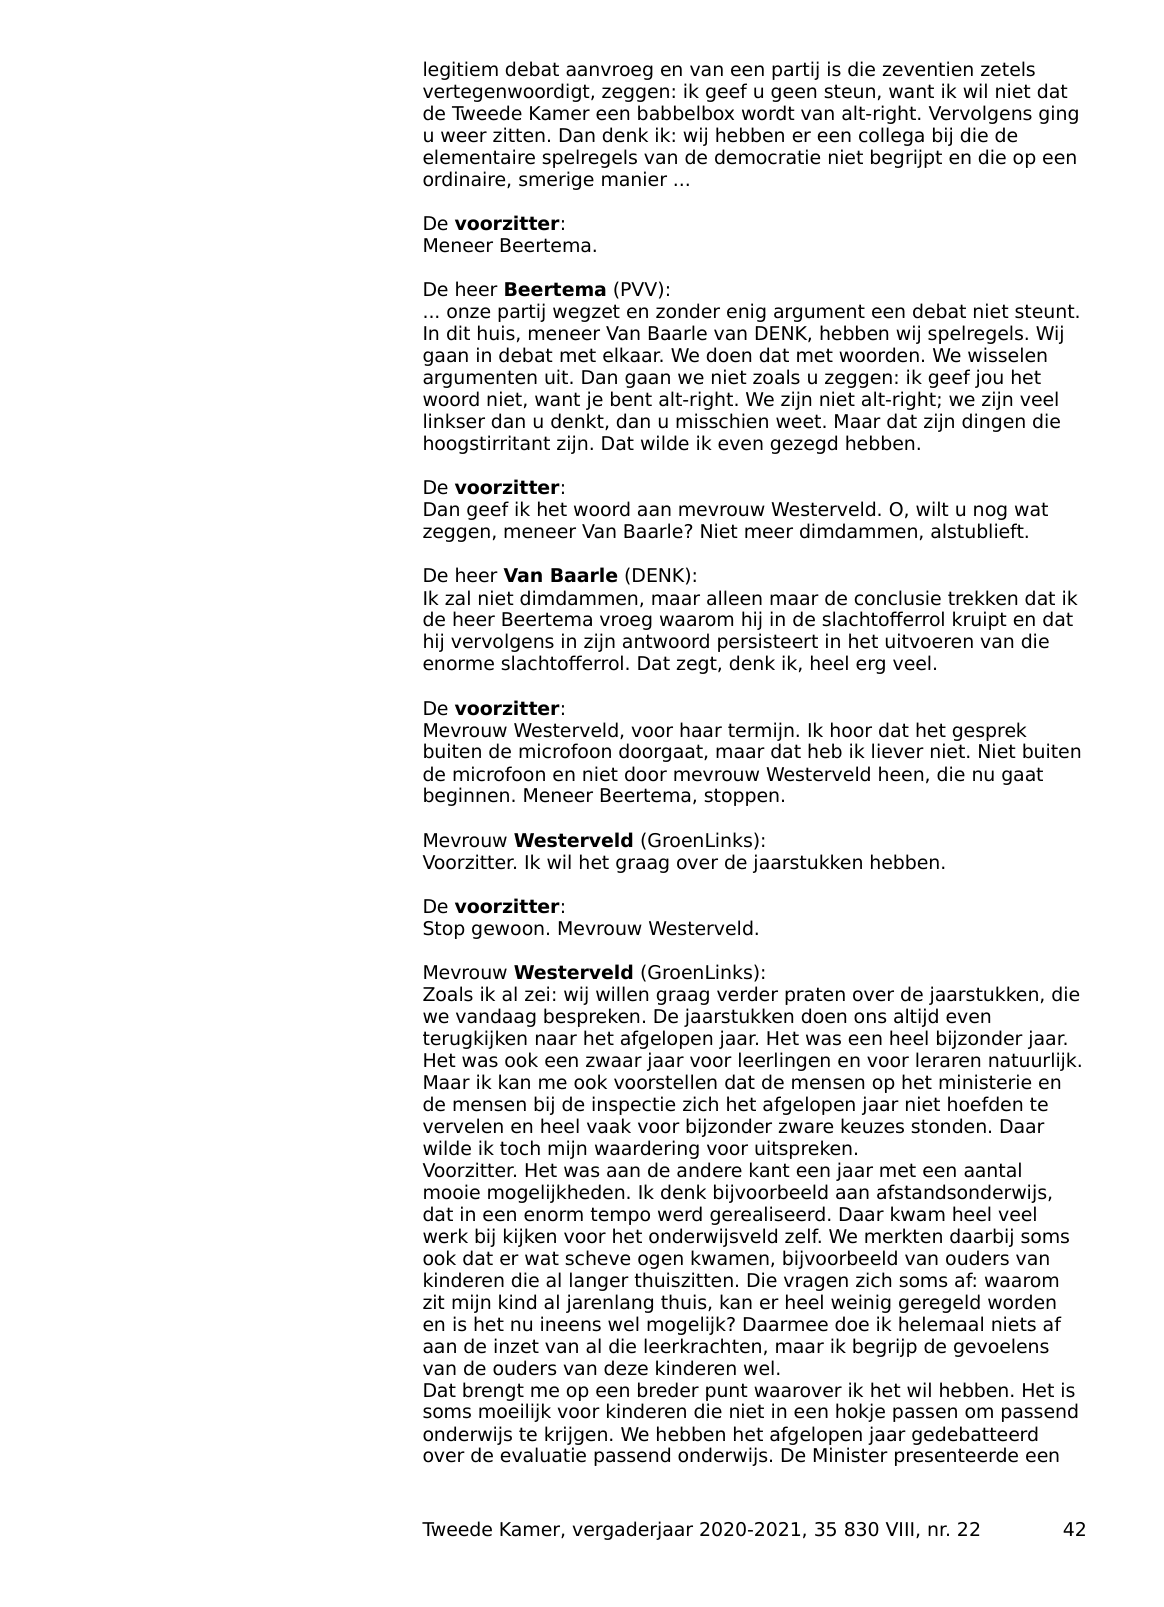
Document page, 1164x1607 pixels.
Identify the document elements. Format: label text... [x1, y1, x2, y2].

text De heer Beertema (PVV): [422, 279, 1087, 301]
text De voorzitter: [422, 697, 1087, 719]
text Mevrouw Westerveld (GroenLinks): [422, 962, 1087, 984]
text Mevrouw Westerveld, voor haar termijn. Ik hoor dat het gesprek buiten de microfoon doorgaat, maar dat heb ik liever niet. Niet buiten de microfoon en niet door mevrouw Westerveld heen, die nu gaat beginnen. Meneer Beertema, stoppen. [422, 719, 1087, 807]
text Mevrouw Westerveld (GroenLinks): [422, 829, 1087, 852]
text Stop gewoon. Mevrouw Westerveld. [422, 918, 1087, 940]
text Ik zal niet dimdammen, maar alleen maar de conclusie trekken dat ik de heer Beertema vroeg waarom hij in de slachtofferrol kruipt en dat hij vervolgens in zijn antwoord persisteert in het uitvoeren van die enorme slachtofferrol. Dat zegt, denk ik, heel erg veel. [422, 587, 1087, 675]
text Voorzitter. Het was aan de andere kant een jaar met een aantal mooie mogelijkheden. Ik denk bijvoorbeeld aan afstandsonderwijs, dat in een enorm tempo werd gerealiseerd. Daar kwam heel veel werk bij kijken voor het onderwijsveld zelf. We merkten daarbij soms ook dat er wat scheve ogen kwamen, bijvoorbeeld van ouders van kinderen die al langer thuiszitten. Die vragen zich soms af: waarom zit mijn kind al jarenlang thuis, kan er heel weinig geregeld worden en is het nu ineens wel mogelijk? Daarmee doe ik helemaal niets af aan de inzet van al die leerkrachten, maar ik begrijp de gevoelens van de ouders van deze kinderen wel. [422, 1160, 1087, 1379]
text Zoals ik al zei: wij willen graag verder praten over de jaarstukken, die we vandaag bespreken. De jaarstukken doen ons altijd even terugkijken naar het afgelopen jaar. Het was een heel bijzonder jaar. Het was ook een zwaar jaar voor leerlingen en voor leraren natuurlijk. Maar ik kan me ook voorstellen dat de mensen op het ministerie en de mensen bij de inspectie zich het afgelopen jaar niet hoefden te vervelen en heel vaak voor bijzonder zware keuzes stonden. Daar wilde ik toch mijn waardering voor uitspreken. [422, 984, 1087, 1160]
text Dat brengt me op een breder punt waarover ik het wil hebben. Het is soms moeilijk voor kinderen die niet in een hokje passen om passend onderwijs te krijgen. We hebben het afgelopen jaar gedebatteerd over de evaluatie passend onderwijs. De Minister presenteerde een [422, 1379, 1087, 1467]
text De voorzitter: [422, 896, 1087, 918]
text Voorzitter. Ik wil het graag over de jaarstukken hebben. [422, 852, 1087, 873]
text ... onze partij wegzet en zonder enig argument een debat niet steunt. In dit huis, meneer Van Baarle van DENK, hebben wij spelregels. Wij gaan in debat met elkaar. We doen dat met woorden. We wisselen argumenten uit. Dan gaan we niet zoals u zeggen: ik geef jou het woord niet, want je bent alt-right. We zijn niet alt-right; we zijn veel linkser dan u denkt, dan u misschien weet. Maar dat zijn dingen die hoogstirritant zijn. Dat wilde ik even gezegd hebben. [422, 301, 1087, 455]
text Dan geef ik het woord aan mevrouw Westerveld. O, wilt u nog wat zeggen, meneer Van Baarle? Niet meer dimdammen, alstublieft. [422, 499, 1087, 543]
text De heer Van Baarle (DENK): [422, 565, 1087, 587]
text legitiem debat aanvroeg en van een partij is die zeventien zetels vertegenwoordigt, zeggen: ik geef u geen steun, want ik wil niet dat de Tweede Kamer een babbelbox wordt van alt-right. Vervolgens ging u weer zitten. Dan denk ik: wij hebben er een collega bij die de elementaire spelregels van de democratie niet begrijpt en die op een ordinaire, smerige manier ... [422, 59, 1087, 191]
text De voorzitter: [422, 213, 1087, 235]
text Meneer Beertema. [422, 235, 1087, 257]
text De voorzitter: [422, 477, 1087, 499]
